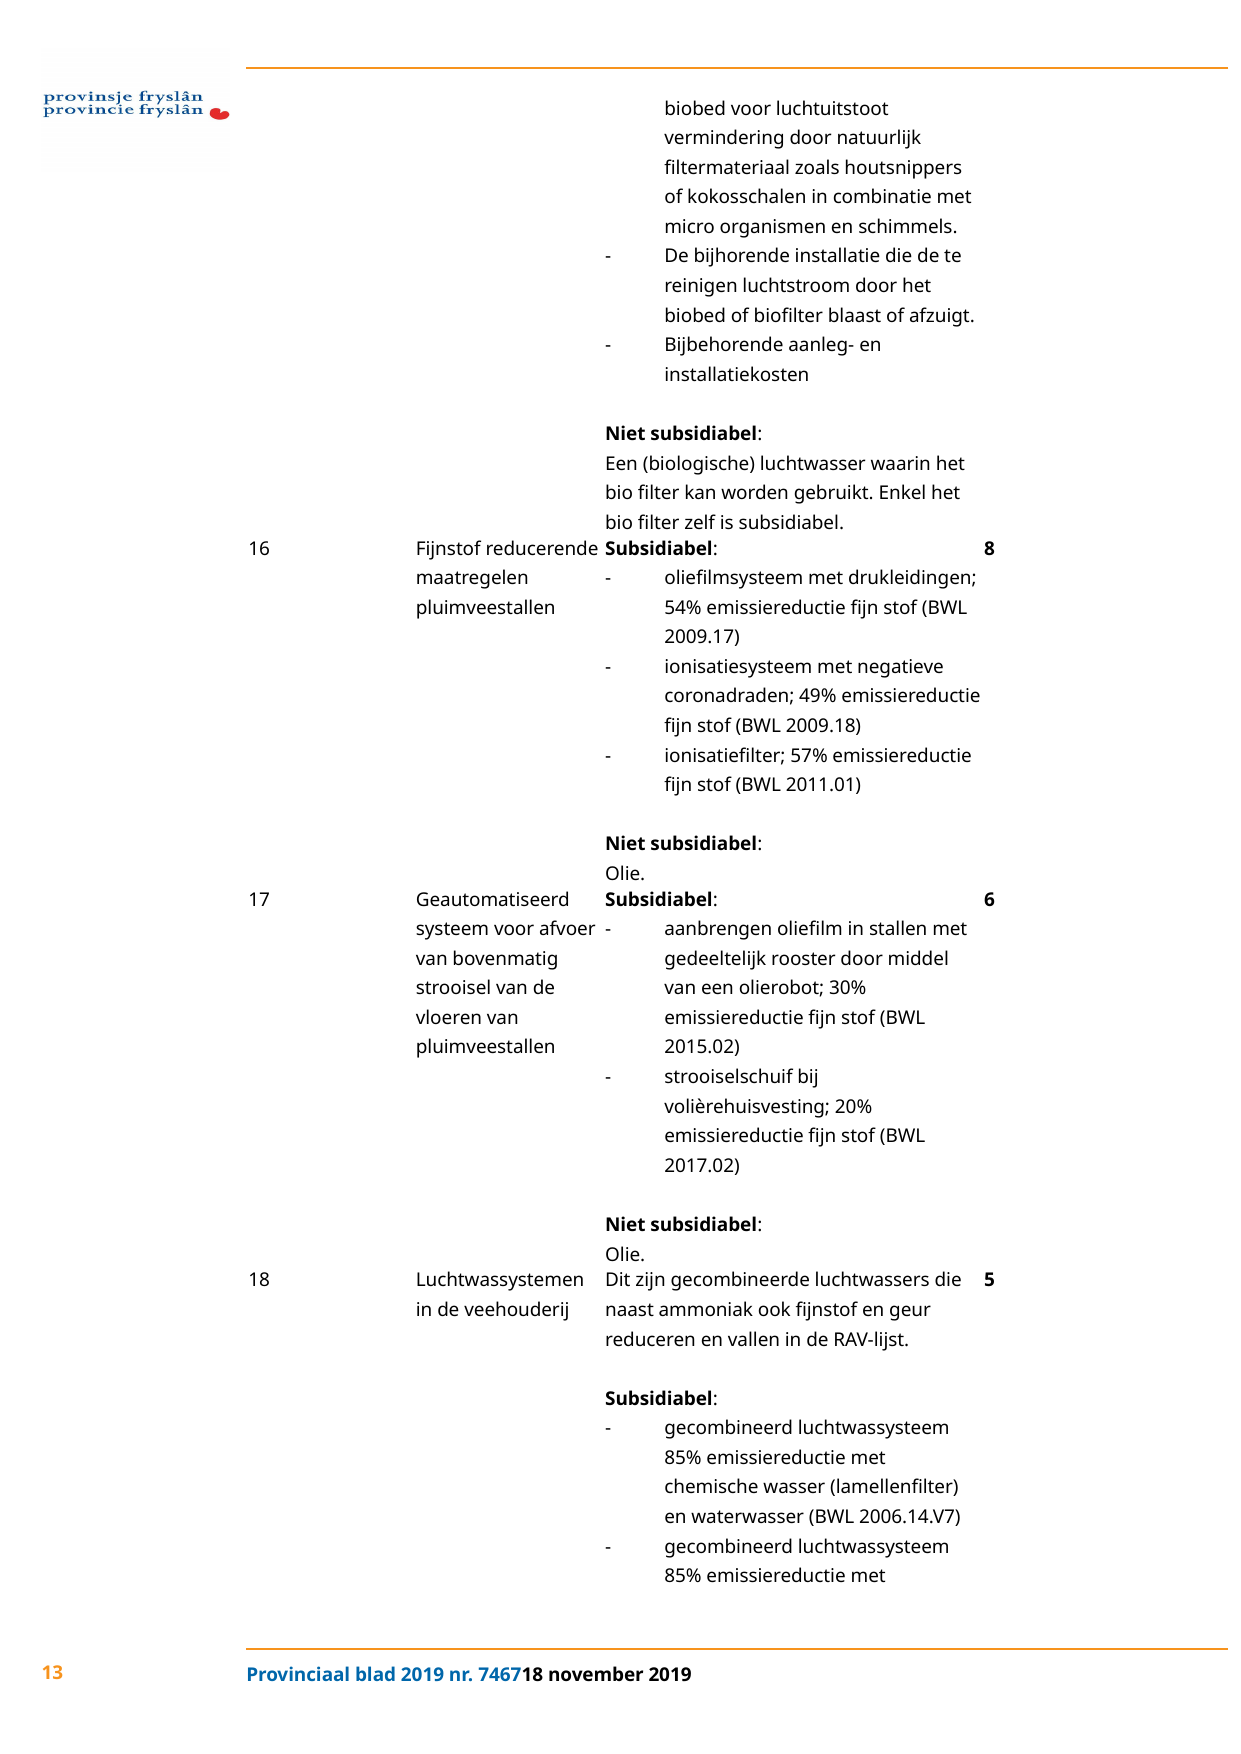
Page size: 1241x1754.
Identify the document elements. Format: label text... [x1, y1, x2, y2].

table_cell 5 [984, 1267, 1152, 1588]
table_cell 6 [984, 886, 1152, 1267]
table_cell 18 [248, 1267, 416, 1588]
table_cell 16 [248, 535, 416, 886]
table_cell Subsidiabel: oliefilmsysteem met drukleidingen; 54% emissiereductie fijn stof (BWL 2009.17) ionisatiesysteem met negatieve coronadraden; 49% emissiereductie fijn stof (BWL 2009.18) ionisatiefilter; 57% emissiereductie fijn stof (BWL 2011.01) Niet subsidiabel: Olie. [605, 535, 984, 886]
table_cell Subsidiabel: aanbrengen oliefilm in stallen met gedeeltelijk rooster door middel van een olierobot; 30% emissiereductie fijn stof (BWL 2015.02) strooiselschuif bij volièrehuisvesting; 20% emissiereductie fijn stof (BWL 2017.02) Niet subsidiabel: Olie. [605, 886, 984, 1267]
table_cell [416, 95, 605, 535]
table_cell [248, 95, 416, 535]
table_cell [984, 95, 1152, 535]
table_cell 8 [984, 535, 1152, 886]
table_cell 17 [248, 886, 416, 1267]
table_cell Geautomatiseerd systeem voor afvoer van bovenmatig strooisel van de vloeren van pluimveestallen [416, 886, 605, 1267]
picture [41, 47, 231, 172]
table_cell Luchtwassystemen in de veehouderij [416, 1267, 605, 1588]
table_cell biobed voor luchtuitstoot vermindering door natuurlijk filtermateriaal zoals houtsnippers of kokosschalen in combinatie met micro organismen en schimmels. De bijhorende installatie die de te reinigen luchtstroom door het biobed of biofilter blaast of afzuigt. Bijbehorende aanleg- en installatiekosten Niet subsidiabel: Een (biologische) luchtwasser waarin het bio filter kan worden gebruikt. Enkel het bio filter zelf is subsidiabel. [605, 95, 984, 535]
table_cell Fijnstof reducerende maatregelen pluimveestallen [416, 535, 605, 886]
table_cell Dit zijn gecombineerde luchtwassers die naast ammoniak ook fijnstof en geur reduceren en vallen in de RAV-lijst. Subsidiabel: gecombineerd luchtwassysteem 85% emissiereductie met chemische wasser (lamellenfilter) en waterwasser (BWL 2006.14.V7) gecombineerd luchtwassysteem 85% emissiereductie met [605, 1267, 984, 1588]
